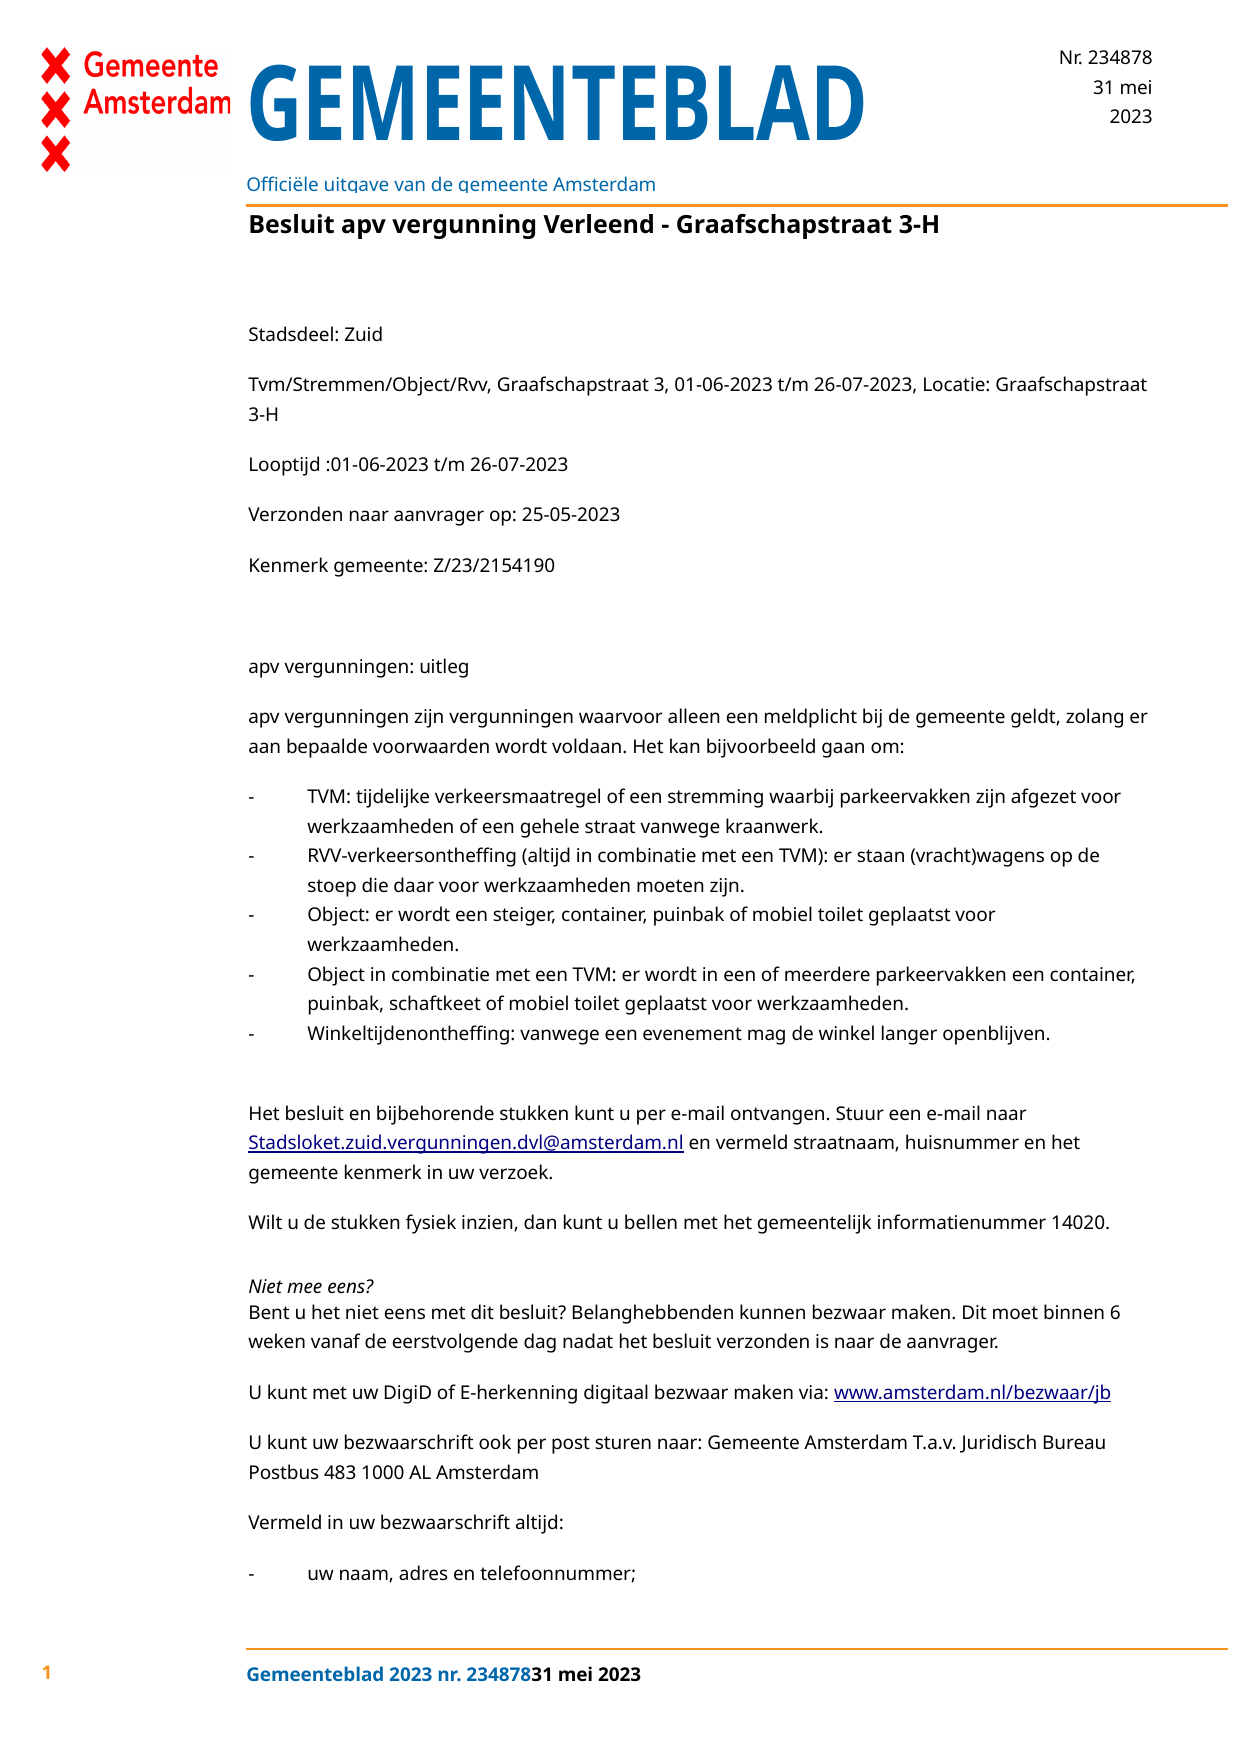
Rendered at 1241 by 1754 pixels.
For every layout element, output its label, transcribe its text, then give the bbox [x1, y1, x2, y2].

text Stadsdeel: Zuid [248, 321, 1152, 346]
text Niet mee eens? [248, 1273, 1152, 1299]
list Winkeltijdenontheffing: vanwege een evenement mag de winkel langer openblijven. [248, 1020, 1152, 1046]
list uw naam, adres en telefoonnummer; [248, 1560, 1152, 1586]
text Besluit apv vergunning Verleend - Graafschapstraat 3-H [248, 207, 1152, 241]
text Het besluit en bijbehorende stukken kunt u per e-mail ontvangen. Stuur een e-mail naar Stadsloket.zuid.vergunningen.dvl@amsterdam.nl en vermeld straatnaam, huisnummer en het gemeente kenmerk in uw verzoek. [248, 1100, 1152, 1185]
list RVV-verkeersontheffing (altijd in combinatie met een TVM): er staan (vracht)wagens op de stoep die daar voor werkzaamheden moeten zijn. [248, 842, 1152, 898]
picture [41, 47, 231, 172]
list TVM: tijdelijke verkeersmaatregel of een stremming waarbij parkeervakken zijn afgezet voor werkzaamheden of een gehele straat vanwege kraanwerk. [248, 783, 1152, 838]
text U kunt uw bezwaarschrift ook per post sturen naar: Gemeente Amsterdam T.a.v. Juridisch Bureau Postbus 483 1000 AL Amsterdam [248, 1429, 1152, 1485]
text U kunt met uw DigiD of E-herkenning digitaal bezwaar maken via: www.amsterdam.nl/bezwaar/jb [248, 1379, 1152, 1405]
text Vermeld in uw bezwaarschrift altijd: [248, 1509, 1152, 1535]
text apv vergunningen: uitleg [248, 653, 1152, 678]
list Object in combinatie met een TVM: er wordt in een of meerdere parkeervakken een container, puinbak, schaftkeet of mobiel toilet geplaatst voor werkzaamheden. [248, 961, 1152, 1016]
list Object: er wordt een steiger, container, puinbak of mobiel toilet geplaatst voor werkzaamheden. [248, 902, 1152, 957]
text Wilt u de stukken fysiek inzien, dan kunt u bellen met het gemeentelijk informatienummer 14020. [248, 1209, 1152, 1235]
text apv vergunningen zijn vergunningen waarvoor alleen een meldplicht bij de gemeente geldt, zolang er aan bepaalde voorwaarden wordt voldaan. Het kan bijvoorbeeld gaan om: [248, 703, 1152, 758]
text Looptijd :01-06-2023 t/m 26-07-2023 [248, 451, 1152, 477]
text Kenmerk gemeente: Z/23/2154190 [248, 552, 1152, 578]
text Tvm/Stremmen/Object/Rvv, Graafschapstraat 3, 01-06-2023 t/m 26-07-2023, Locatie: Graafschapstraat 3-H [248, 371, 1152, 426]
text Bent u het niet eens met dit besluit? Belanghebbenden kunnen bezwaar maken. Dit moet binnen 6 weken vanaf de eerstvolgende dag nadat het besluit verzonden is naar de aanvrager. [248, 1299, 1152, 1354]
text Verzonden naar aanvrager op: 25-05-2023 [248, 502, 1152, 527]
